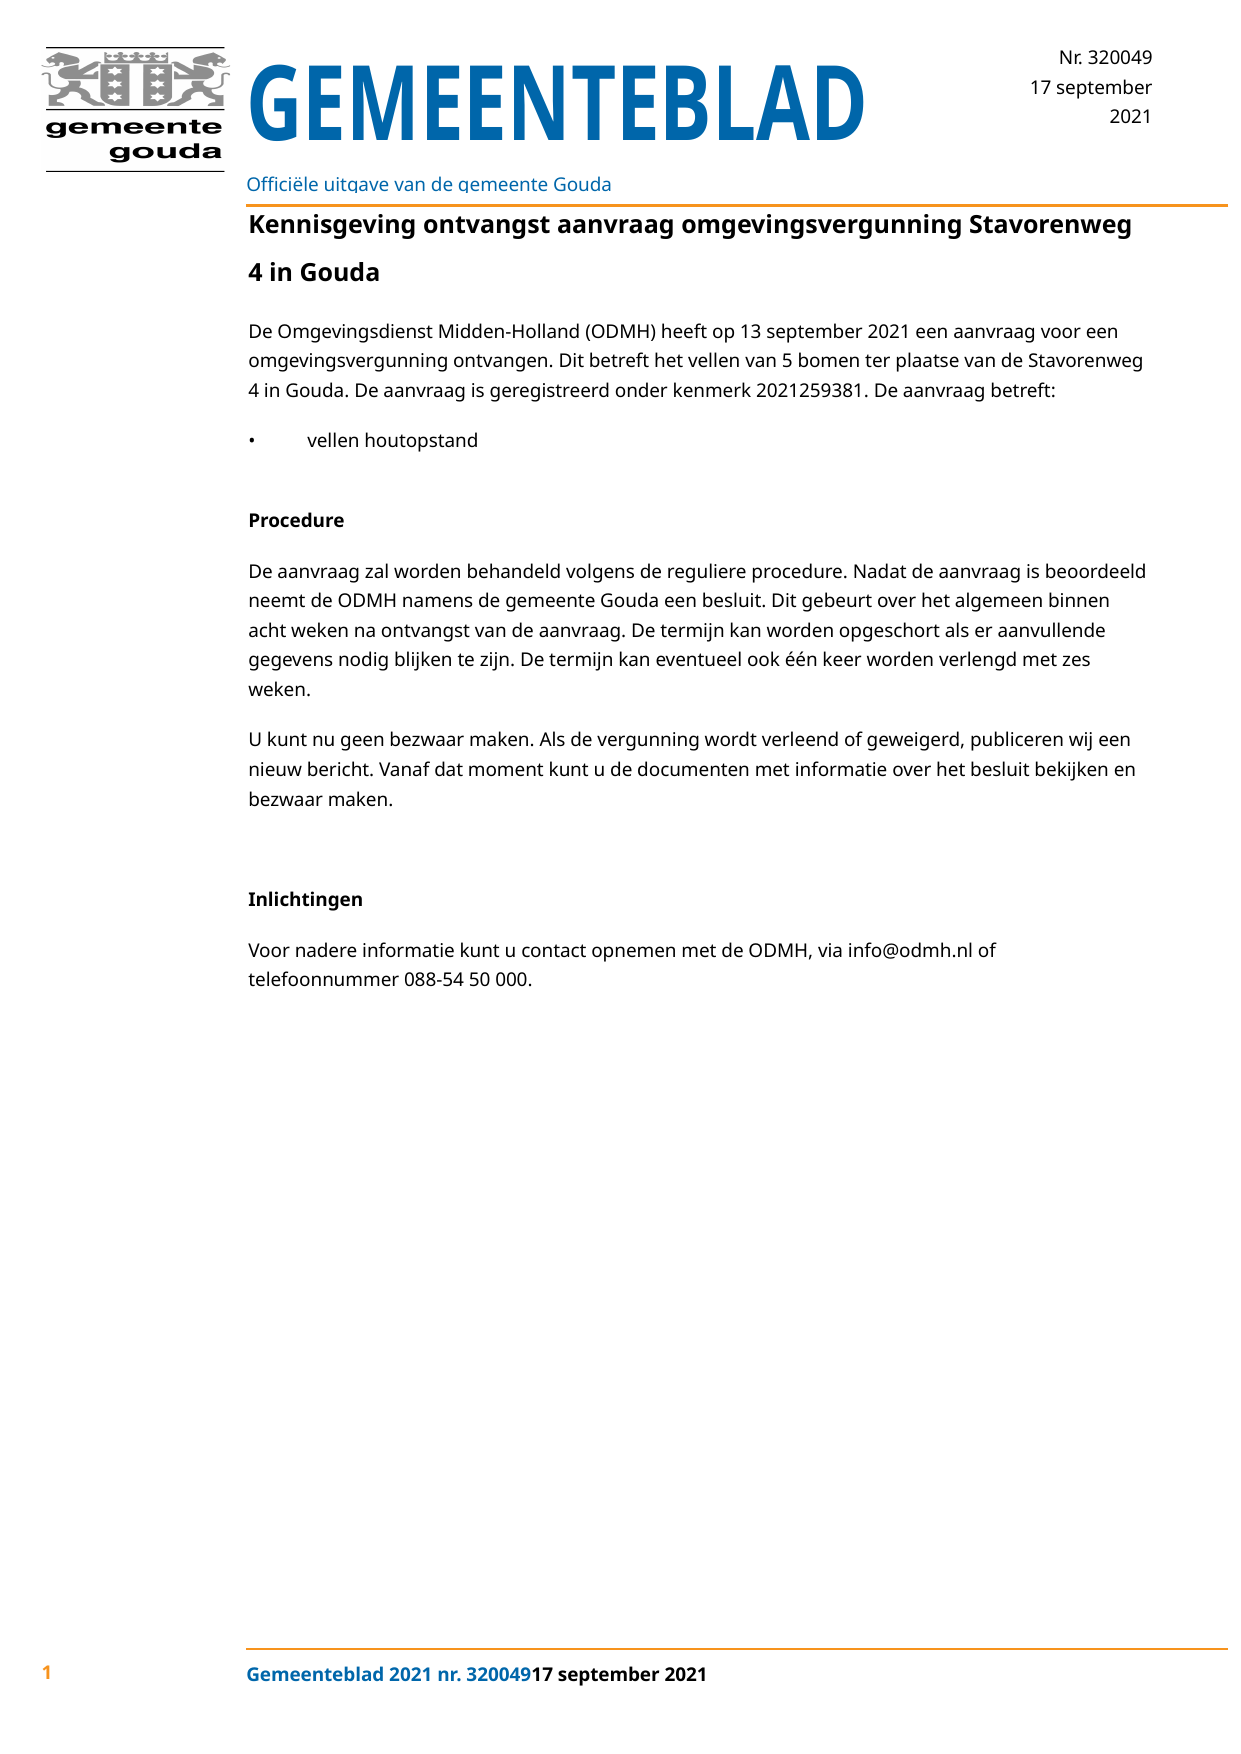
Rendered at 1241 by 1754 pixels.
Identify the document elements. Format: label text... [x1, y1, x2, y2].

text De aanvraag zal worden behandeld volgens de reguliere procedure. Nadat de aanvraag is beoordeeld neemt de ODMH namens de gemeente Gouda een besluit. Dit gebeurt over het algemeen binnen acht weken na ontvangst van de aanvraag. De termijn kan worden opgeschort als er aanvullende gegevens nodig blijken te zijn. De termijn kan eventueel ook één keer worden verlengd met zes weken. [248, 558, 1152, 702]
list vellen houtopstand [248, 427, 1152, 453]
text De Omgevingsdienst Midden-Holland (ODMH) heeft op 13 september 2021 een aanvraag voor een omgevingsvergunning ontvangen. Dit betreft het vellen van 5 bomen ter plaatse van de Stavorenweg 4 in Gouda. De aanvraag is geregistreerd onder kenmerk 2021259381. De aanvraag betreft: [248, 318, 1152, 403]
text Inlichtingen [248, 887, 1152, 912]
text Kennisgeving ontvangst aanvraag omgevingsvergunning Stavorenweg 4 in Gouda [248, 207, 1152, 288]
text U kunt nu geen bezwaar maken. Als de vergunning wordt verleend of geweigerd, publiceren wij een nieuw bericht. Vanaf dat moment kunt u de documenten met informatie over het besluit bekijken en bezwaar maken. [248, 727, 1152, 812]
text Voor nadere informatie kunt u contact opnemen met de ODMH, via info@odmh.nl of telefoonnummer 088-54 50 000. [248, 937, 1152, 992]
picture [41, 47, 231, 172]
text Procedure [248, 507, 1152, 533]
